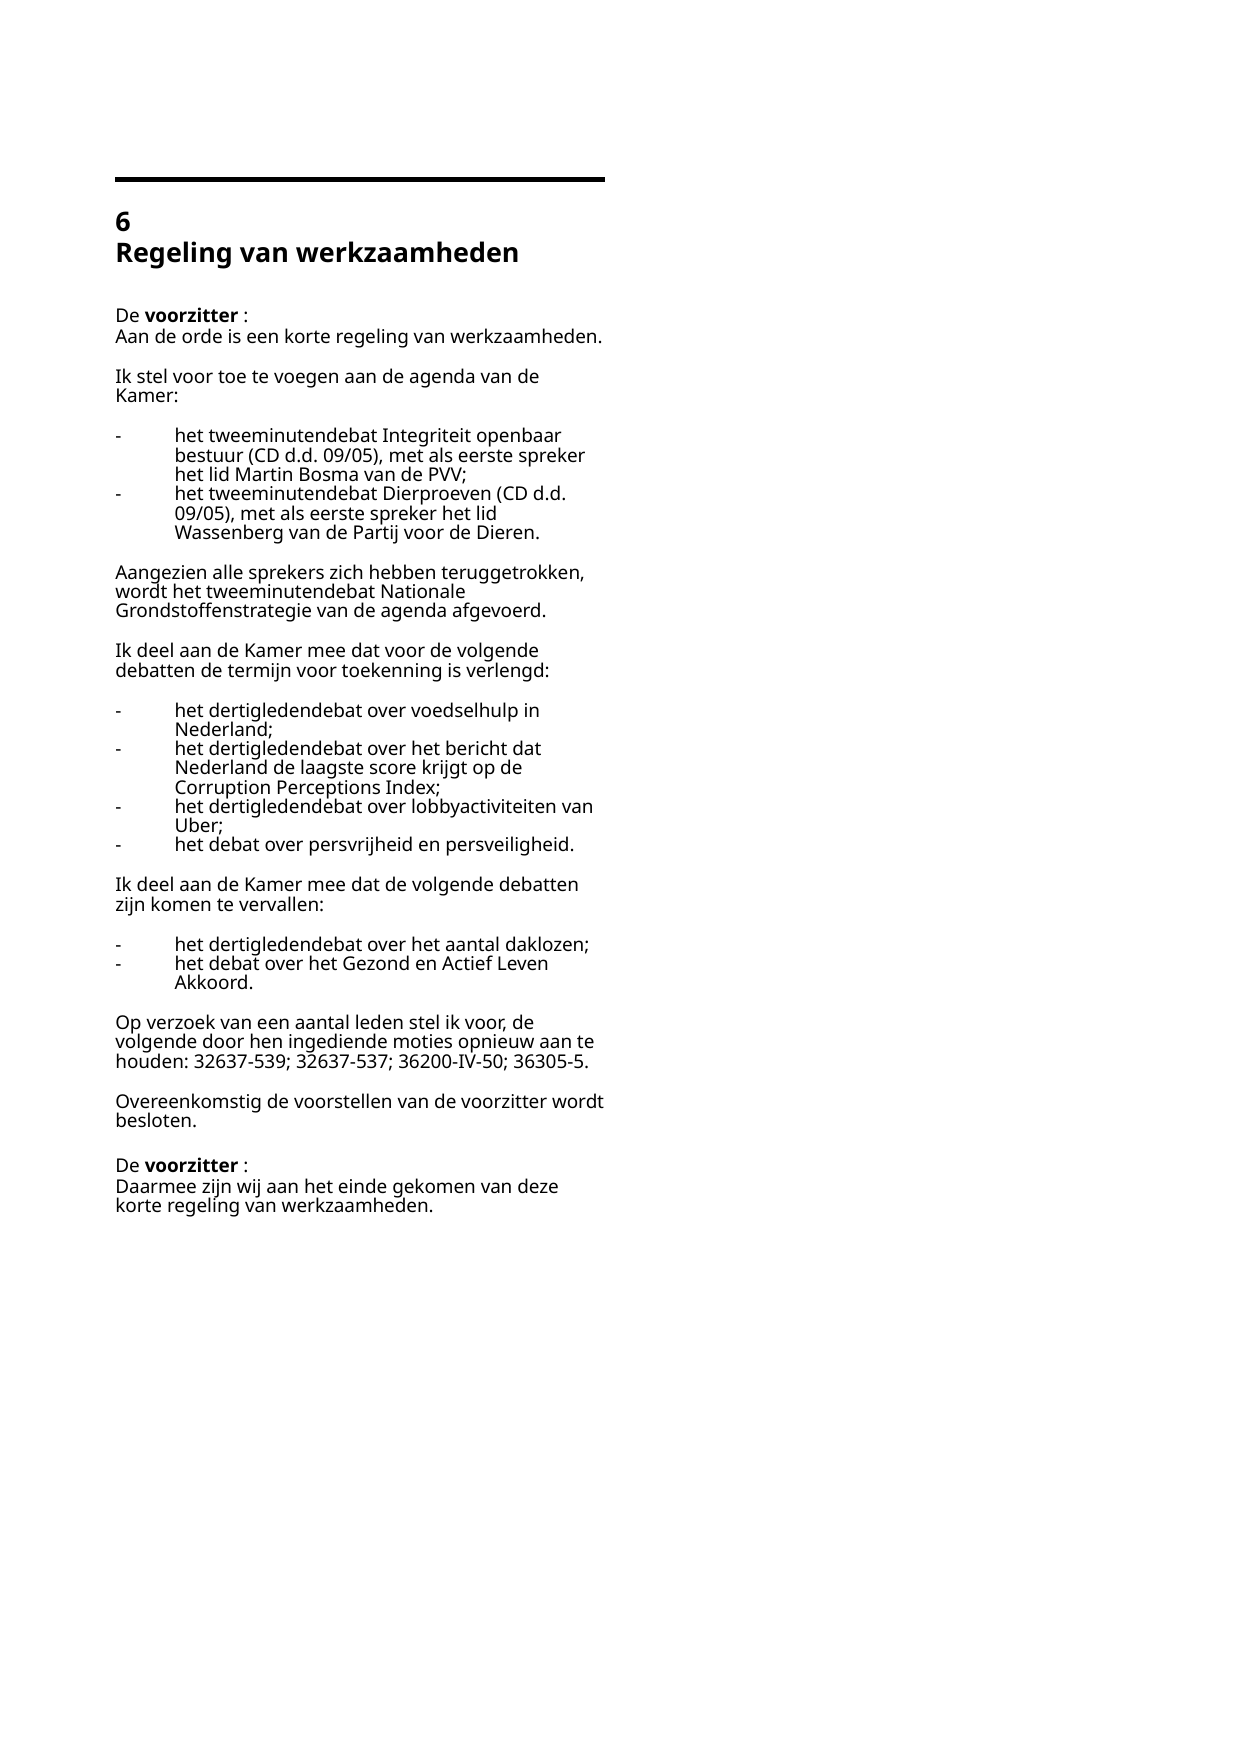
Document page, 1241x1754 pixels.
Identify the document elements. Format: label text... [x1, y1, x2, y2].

text Op verzoek van een aantal leden stel ik voor, de volgende door hen ingediende moties opnieuw aan te houden: 32637-539; 32637-537; 36200-IV-50; 36305-5. [115, 1014, 605, 1072]
text Overeenkomstig de voorstellen van de voorzitter wordt besloten. [115, 1093, 605, 1131]
list het dertigledendebat over voedselhulp in Nederland; [115, 702, 605, 740]
list het dertigledendebat over het aantal daklozen; [115, 936, 605, 955]
text Ik stel voor toe te voegen aan de agenda van de Kamer: [115, 368, 605, 407]
text De voorzitter : [115, 1152, 605, 1178]
list het debat over het Gezond en Actief Leven Akkoord. [115, 955, 605, 993]
text Ik deel aan de Kamer mee dat de volgende debatten zijn komen te vervallen: [115, 876, 605, 915]
list het tweeminutendebat Dierproeven (CD d.d. 09/05), met als eerste spreker het lid Wassenberg van de Partij voor de Dieren. [115, 485, 605, 543]
list het dertigledendebat over lobbyactiviteiten van Uber; [115, 798, 605, 836]
list het tweeminutendebat Integriteit openbaar bestuur (CD d.d. 09/05), met als eerste spreker het lid Martin Bosma van de PVV; [115, 427, 605, 485]
text Ik deel aan de Kamer mee dat voor de volgende debatten de termijn voor toekenning is verlengd: [115, 642, 605, 681]
text De voorzitter : [115, 302, 605, 328]
list het dertigledendebat over het bericht dat Nederland de laagste score krijgt op de Corruption Perceptions Index; [115, 740, 605, 798]
list het debat over persvrijheid en persveiligheid. [115, 836, 605, 856]
text Daarmee zijn wij aan het einde gekomen van deze korte regeling van werkzaamheden. [115, 1178, 605, 1217]
text Aangezien alle sprekers zich hebben teruggetrokken, wordt het tweeminutendebat Nationale Grondstoffenstrategie van de agenda afgevoerd. [115, 564, 605, 622]
text 6 [115, 203, 605, 239]
text Regeling van werkzaamheden [115, 239, 605, 283]
text Aan de orde is een korte regeling van werkzaamheden. [115, 328, 605, 347]
